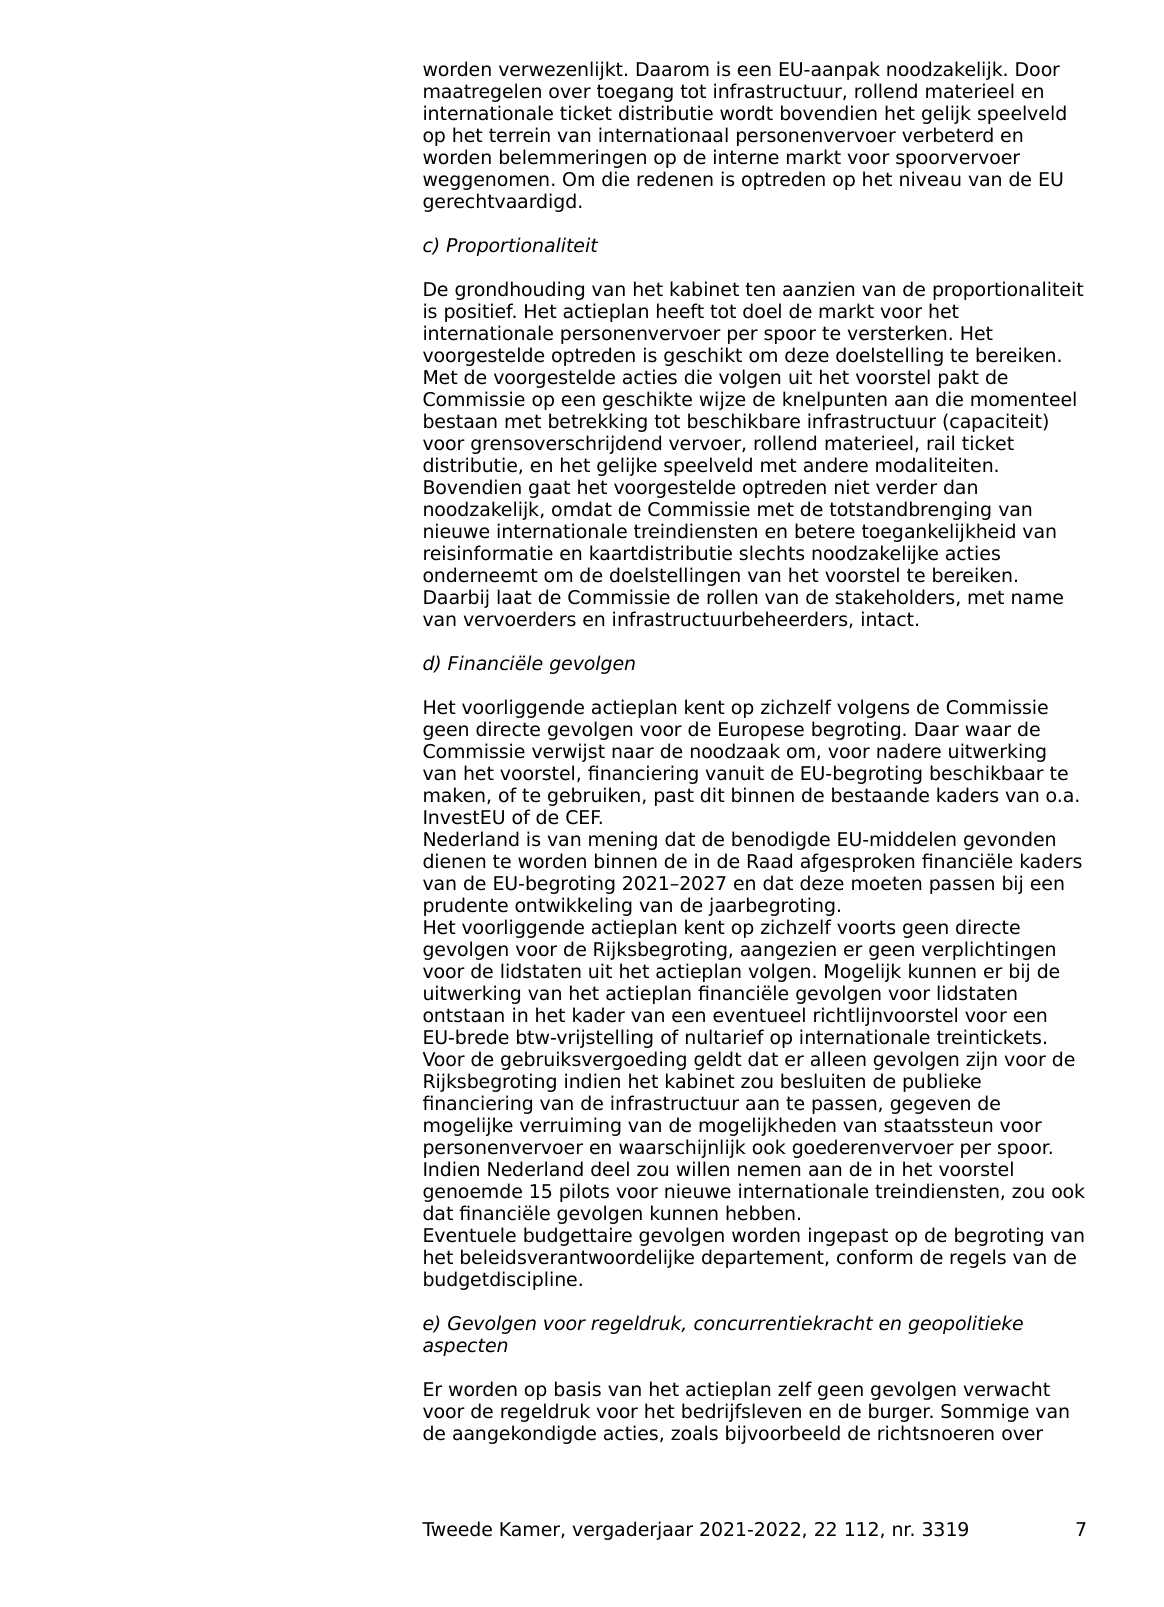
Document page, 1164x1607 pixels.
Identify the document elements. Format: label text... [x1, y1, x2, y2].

text Er worden op basis van het actieplan zelf geen gevolgen verwacht voor de regeldruk voor het bedrijfsleven en de burger. Sommige van de aangekondigde acties, zoals bijvoorbeeld de richtsnoeren over [422, 1379, 1087, 1445]
subtitle c) Proportionaliteit [422, 235, 1087, 257]
text Het voorliggende actieplan kent op zichzelf volgens de Commissie geen directe gevolgen voor de Europese begroting. Daar waar de Commissie verwijst naar de noodzaak om, voor nadere uitwerking van het voorstel, financiering vanuit de EU-begroting beschikbaar te maken, of te gebruiken, past dit binnen de bestaande kaders van o.a. InvestEU of de CEF. [422, 697, 1087, 829]
subtitle e) Gevolgen voor regeldruk, concurrentiekracht en geopolitieke aspecten [422, 1313, 1087, 1357]
text worden verwezenlijkt. Daarom is een EU-aanpak noodzakelijk. Door maatregelen over toegang tot infrastructuur, rollend materieel en internationale ticket distributie wordt bovendien het gelijk speelveld op het terrein van internationaal personenvervoer verbeterd en worden belemmeringen op de interne markt voor spoorvervoer weggenomen. Om die redenen is optreden op het niveau van de EU gerechtvaardigd. [422, 59, 1087, 213]
subtitle d) Financiële gevolgen [422, 653, 1087, 675]
text Nederland is van mening dat de benodigde EU-middelen gevonden dienen te worden binnen de in de Raad afgesproken financiële kaders van de EU-begroting 2021–2027 en dat deze moeten passen bij een prudente ontwikkeling van de jaarbegroting. [422, 829, 1087, 917]
text De grondhouding van het kabinet ten aanzien van de proportionaliteit is positief. Het actieplan heeft tot doel de markt voor het internationale personenvervoer per spoor te versterken. Het voorgestelde optreden is geschikt om deze doelstelling te bereiken. Met de voorgestelde acties die volgen uit het voorstel pakt de Commissie op een geschikte wijze de knelpunten aan die momenteel bestaan met betrekking tot beschikbare infrastructuur (capaciteit) voor grensoverschrijdend vervoer, rollend materieel, rail ticket distributie, en het gelijke speelveld met andere modaliteiten. [422, 279, 1087, 477]
text Bovendien gaat het voorgestelde optreden niet verder dan noodzakelijk, omdat de Commissie met de totstandbrenging van nieuwe internationale treindiensten en betere toegankelijkheid van reisinformatie en kaartdistributie slechts noodzakelijke acties onderneemt om de doelstellingen van het voorstel te bereiken. Daarbij laat de Commissie de rollen van de stakeholders, met name van vervoerders en infrastructuurbeheerders, intact. [422, 477, 1087, 631]
text Het voorliggende actieplan kent op zichzelf voorts geen directe gevolgen voor de Rijksbegroting, aangezien er geen verplichtingen voor de lidstaten uit het actieplan volgen. Mogelijk kunnen er bij de uitwerking van het actieplan financiële gevolgen voor lidstaten ontstaan in het kader van een eventueel richtlijnvoorstel voor een EU-brede btw-vrijstelling of nultarief op internationale treintickets. Voor de gebruiksvergoeding geldt dat er alleen gevolgen zijn voor de Rijksbegroting indien het kabinet zou besluiten de publieke financiering van de infrastructuur aan te passen, gegeven de mogelijke verruiming van de mogelijkheden van staatssteun voor personenvervoer en waarschijnlijk ook goederenvervoer per spoor. Indien Nederland deel zou willen nemen aan de in het voorstel genoemde 15 pilots voor nieuwe internationale treindiensten, zou ook dat financiële gevolgen kunnen hebben. [422, 917, 1087, 1225]
text Eventuele budgettaire gevolgen worden ingepast op de begroting van het beleidsverantwoordelijke departement, conform de regels van de budgetdiscipline. [422, 1225, 1087, 1291]
